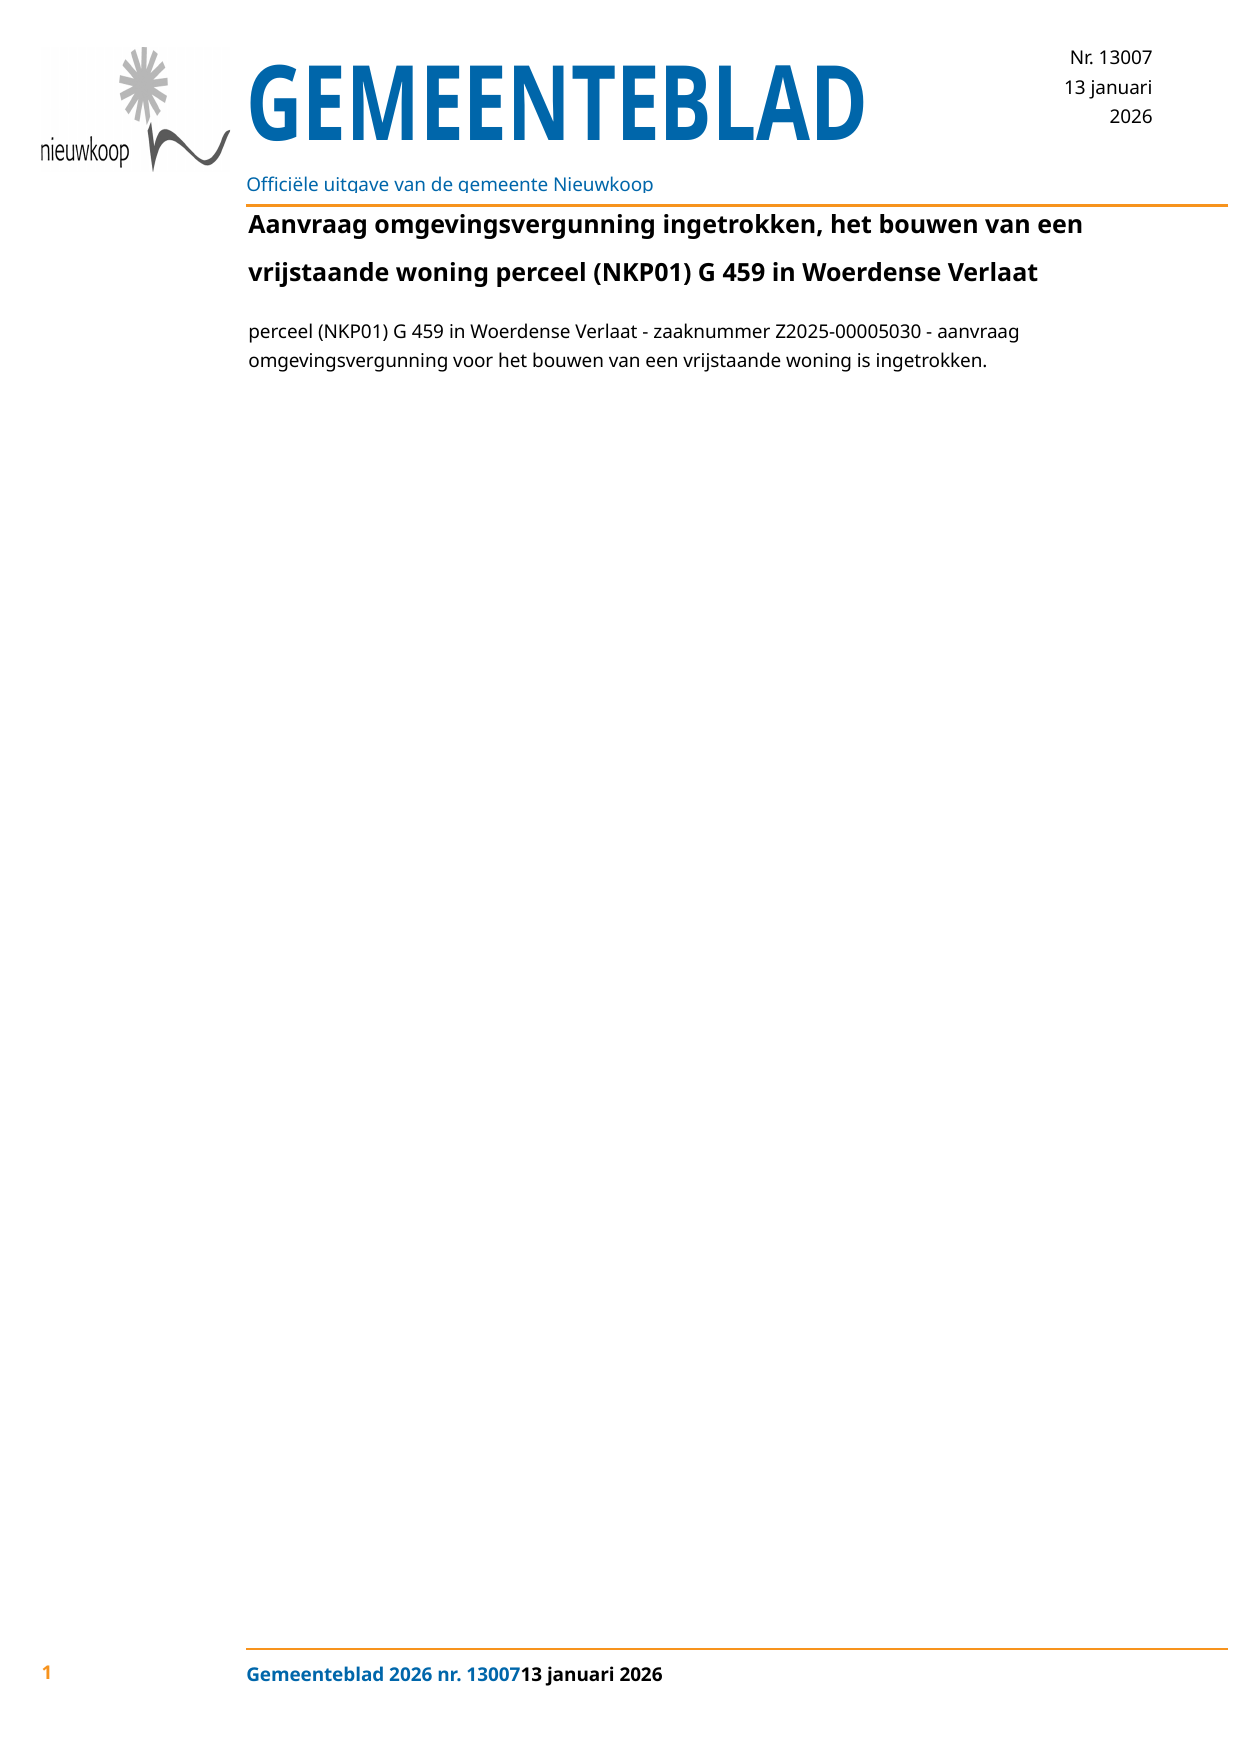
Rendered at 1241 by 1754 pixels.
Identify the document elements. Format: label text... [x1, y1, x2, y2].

picture [41, 47, 231, 172]
text perceel (NKP01) G 459 in Woerdense Verlaat - zaaknummer Z2025-00005030 - aanvraag omgevingsvergunning voor het bouwen van een vrijstaande woning is ingetrokken. [248, 318, 1152, 373]
text Aanvraag omgevingsvergunning ingetrokken, het bouwen van een vrijstaande woning perceel (NKP01) G 459 in Woerdense Verlaat [248, 207, 1152, 288]
